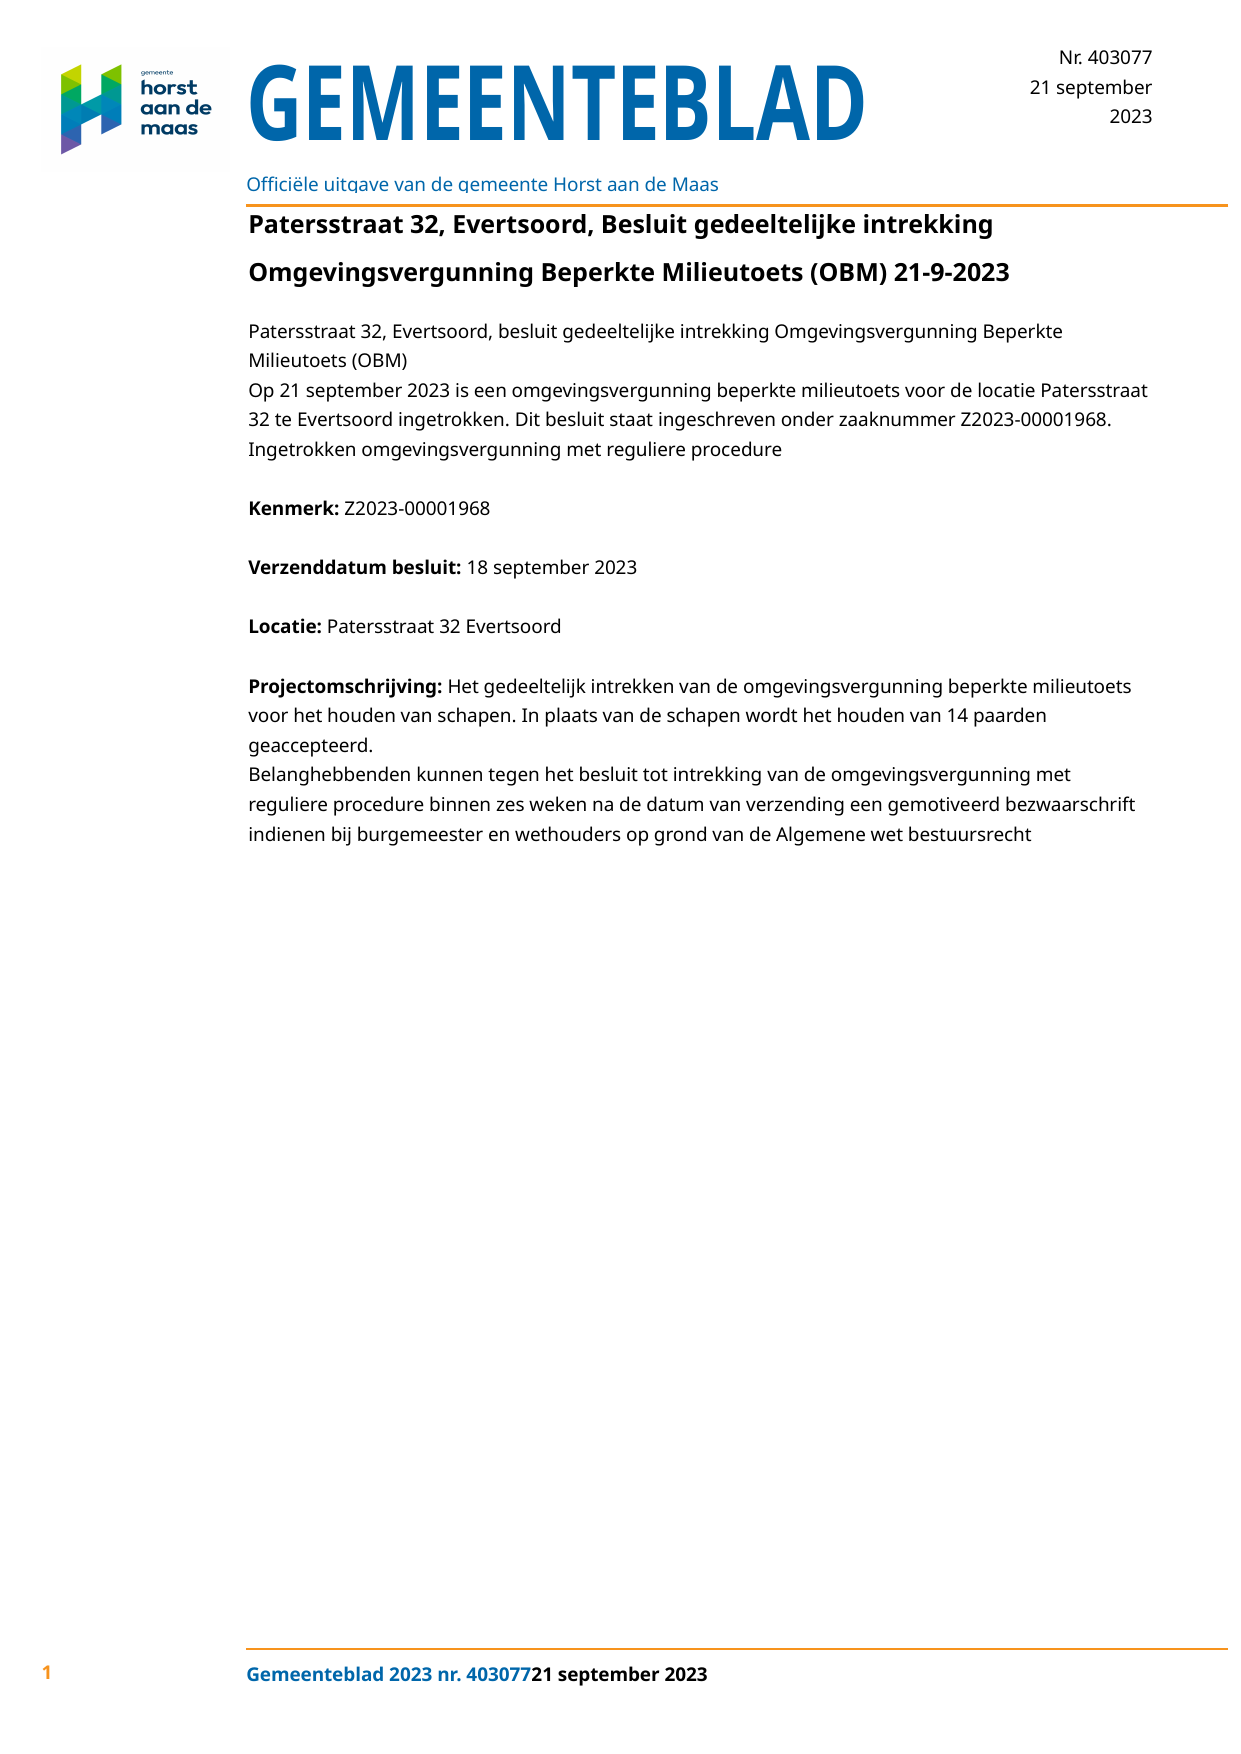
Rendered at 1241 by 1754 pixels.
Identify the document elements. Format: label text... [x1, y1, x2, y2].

text Verzenddatum besluit: 18 september 2023 [248, 554, 1152, 580]
text Op 21 september 2023 is een omgevingsvergunning beperkte milieutoets voor de locatie Patersstraat 32 te Evertsoord ingetrokken. Dit besluit staat ingeschreven onder zaaknummer Z2023-00001968. [248, 377, 1152, 432]
text Patersstraat 32, Evertsoord, Besluit gedeeltelijke intrekking Omgevingsvergunning Beperkte Milieutoets (OBM) 21-9-2023 [248, 207, 1152, 288]
text Patersstraat 32, Evertsoord, besluit gedeeltelijke intrekking Omgevingsvergunning Beperkte Milieutoets (OBM) [248, 318, 1152, 373]
text Belanghebbenden kunnen tegen het besluit tot intrekking van de omgevingsvergunning met reguliere procedure binnen zes weken na de datum van verzending een gemotiveerd bezwaarschrift indienen bij burgemeester en wethouders op grond van de Algemene wet bestuursrecht [248, 762, 1152, 847]
picture [41, 47, 231, 172]
text Locatie: Patersstraat 32 Evertsoord [248, 614, 1152, 639]
text Kenmerk: Z2023-00001968 [248, 495, 1152, 521]
text Projectomschrijving: Het gedeeltelijk intrekken van de omgevingsvergunning beperkte milieutoets voor het houden van schapen. In plaats van de schapen wordt het houden van 14 paarden geaccepteerd. [248, 673, 1152, 758]
text Ingetrokken omgevingsvergunning met reguliere procedure [248, 436, 1152, 462]
